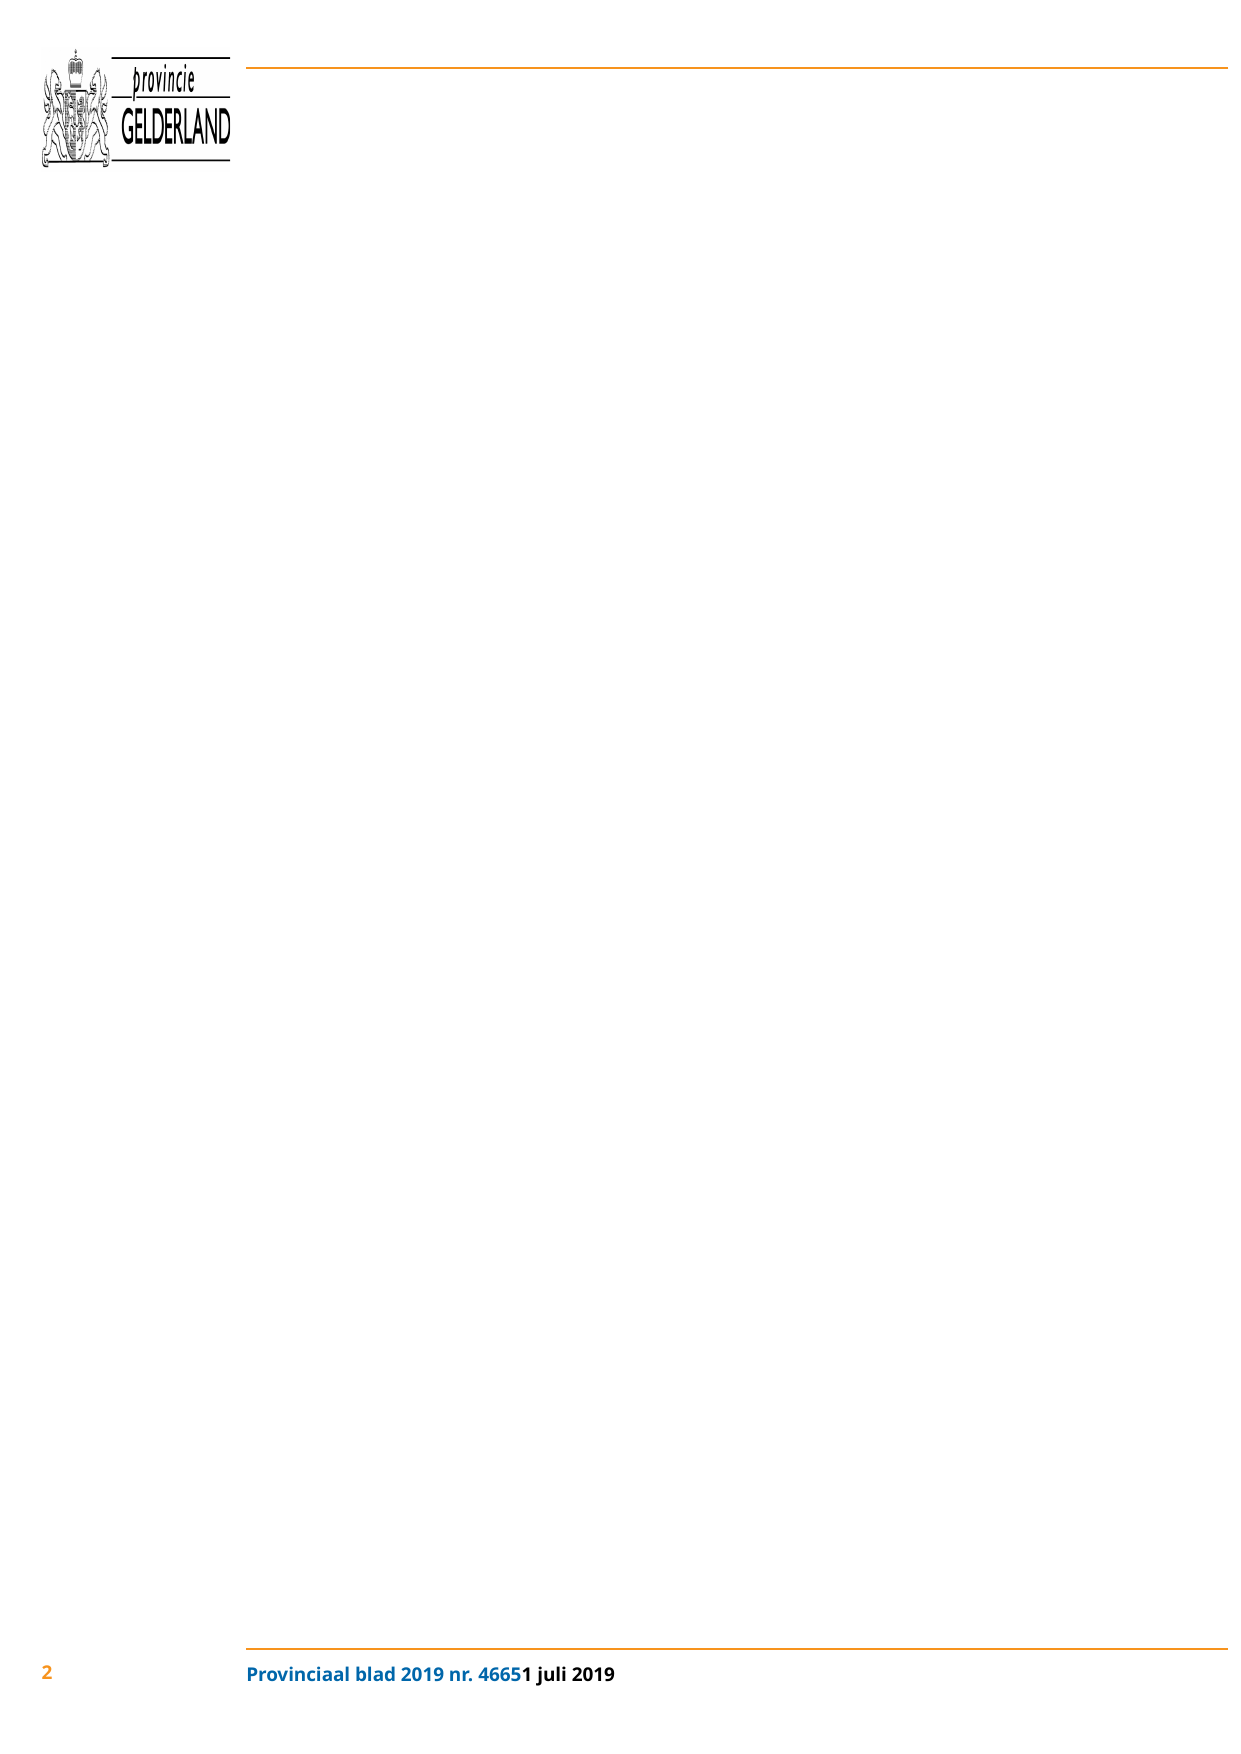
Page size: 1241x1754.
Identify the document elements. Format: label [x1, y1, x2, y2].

picture [41, 47, 231, 172]
